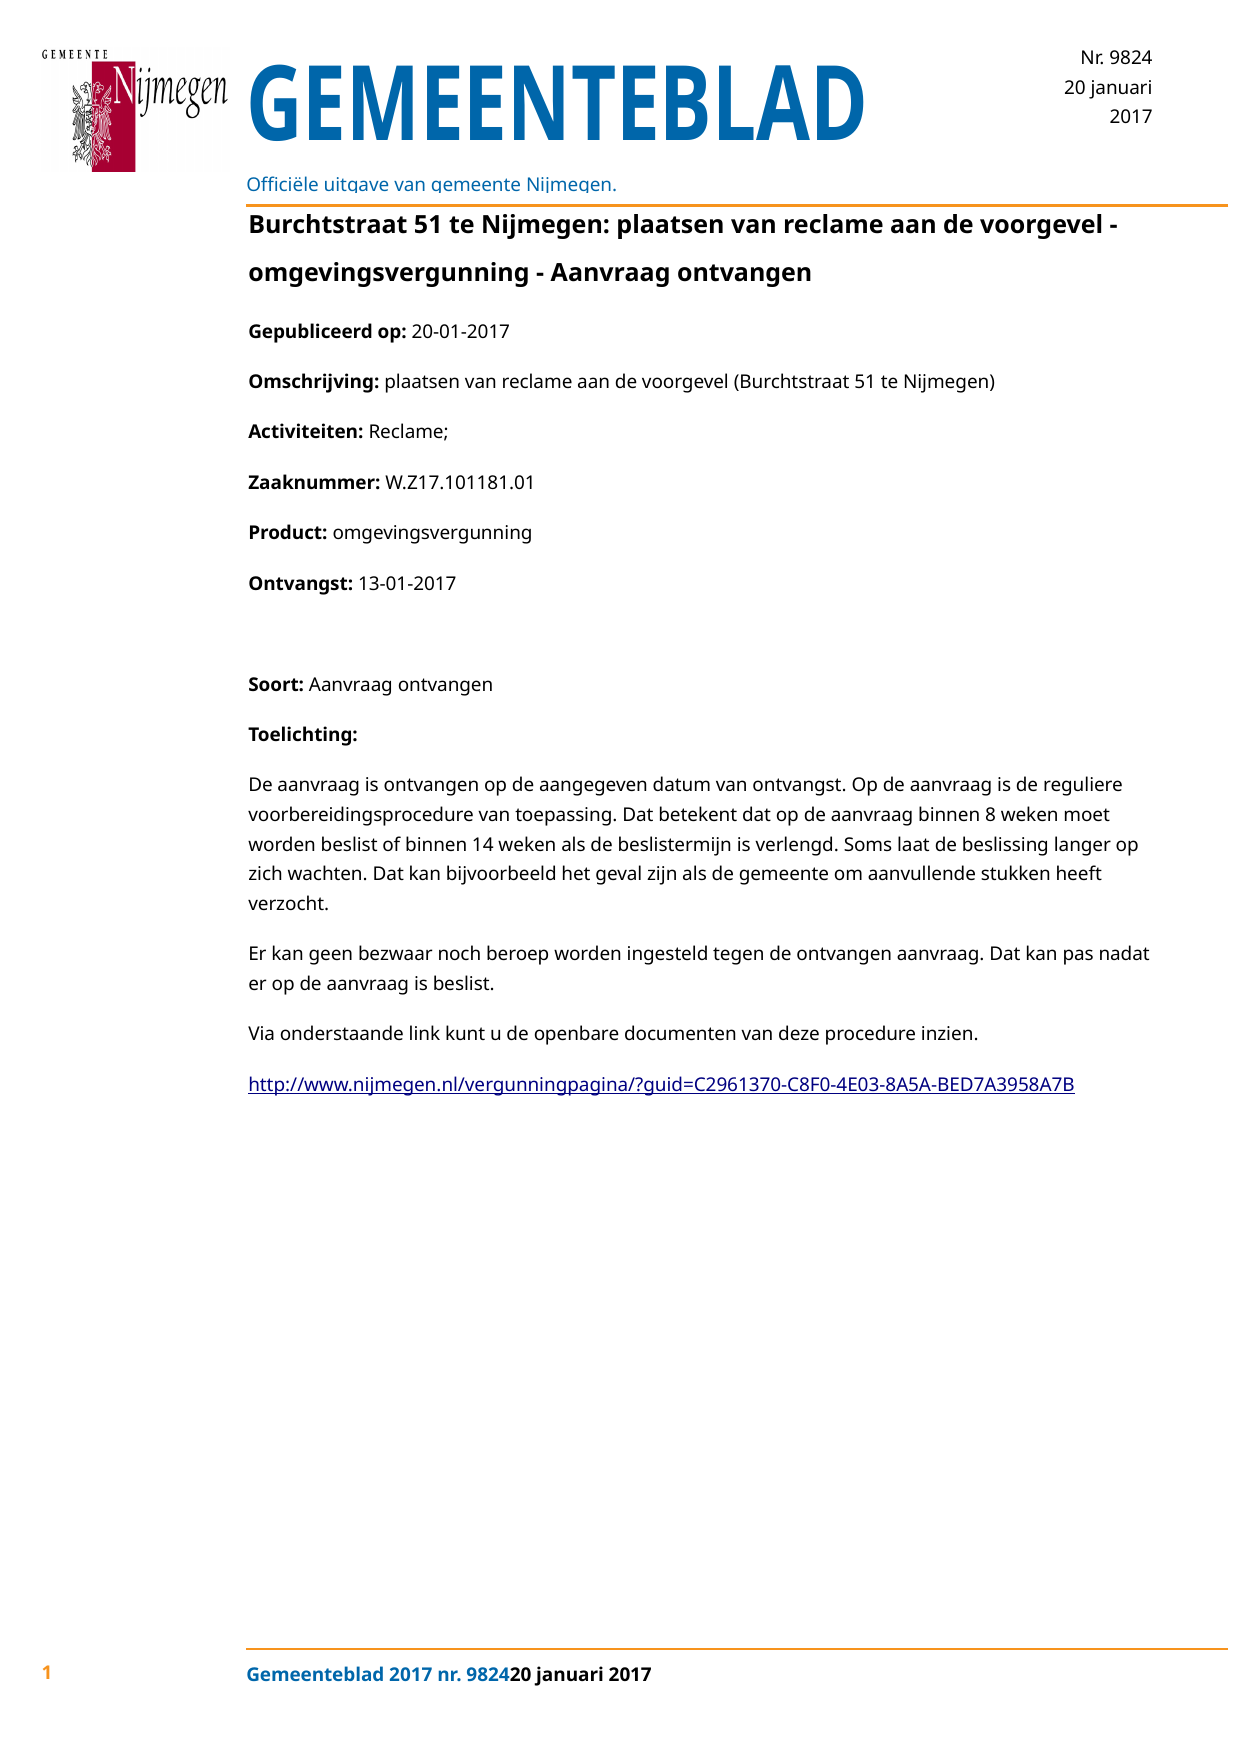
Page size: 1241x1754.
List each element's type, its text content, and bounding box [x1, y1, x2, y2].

text Omschrijving: plaatsen van reclame aan de voorgevel (Burchtstraat 51 te Nijmegen) [248, 368, 1152, 394]
picture [41, 47, 231, 172]
text Ontvangst: 13-01-2017 [248, 570, 1152, 596]
text Soort: Aanvraag ontvangen [248, 671, 1152, 697]
text Activiteiten: Reclame; [248, 419, 1152, 444]
text Via onderstaande link kunt u de openbare documenten van deze procedure inzien. [248, 1020, 1152, 1046]
text Burchtstraat 51 te Nijmegen: plaatsen van reclame aan de voorgevel - omgevingsvergunning - Aanvraag ontvangen [248, 207, 1152, 288]
text De aanvraag is ontvangen op de aangegeven datum van ontvangst. Op de aanvraag is de reguliere voorbereidingsprocedure van toepassing. Dat betekent dat op de aanvraag binnen 8 weken moet worden beslist of binnen 14 weken als de beslistermijn is verlengd. Soms laat de beslissing langer op zich wachten. Dat kan bijvoorbeeld het geval zijn als de gemeente om aanvullende stukken heeft verzocht. [248, 772, 1152, 916]
text http://www.nijmegen.nl/vergunningpagina/?guid=C2961370-C8F0-4E03-8A5A-BED7A3958A7B [248, 1071, 1152, 1097]
text Er kan geen bezwaar noch beroep worden ingesteld tegen de ontvangen aanvraag. Dat kan pas nadat er op de aanvraag is beslist. [248, 940, 1152, 996]
text Zaaknummer: W.Z17.101181.01 [248, 469, 1152, 495]
text Product: omgevingsvergunning [248, 519, 1152, 545]
text Gepubliceerd op: 20-01-2017 [248, 318, 1152, 344]
text Toelichting: [248, 721, 1152, 747]
